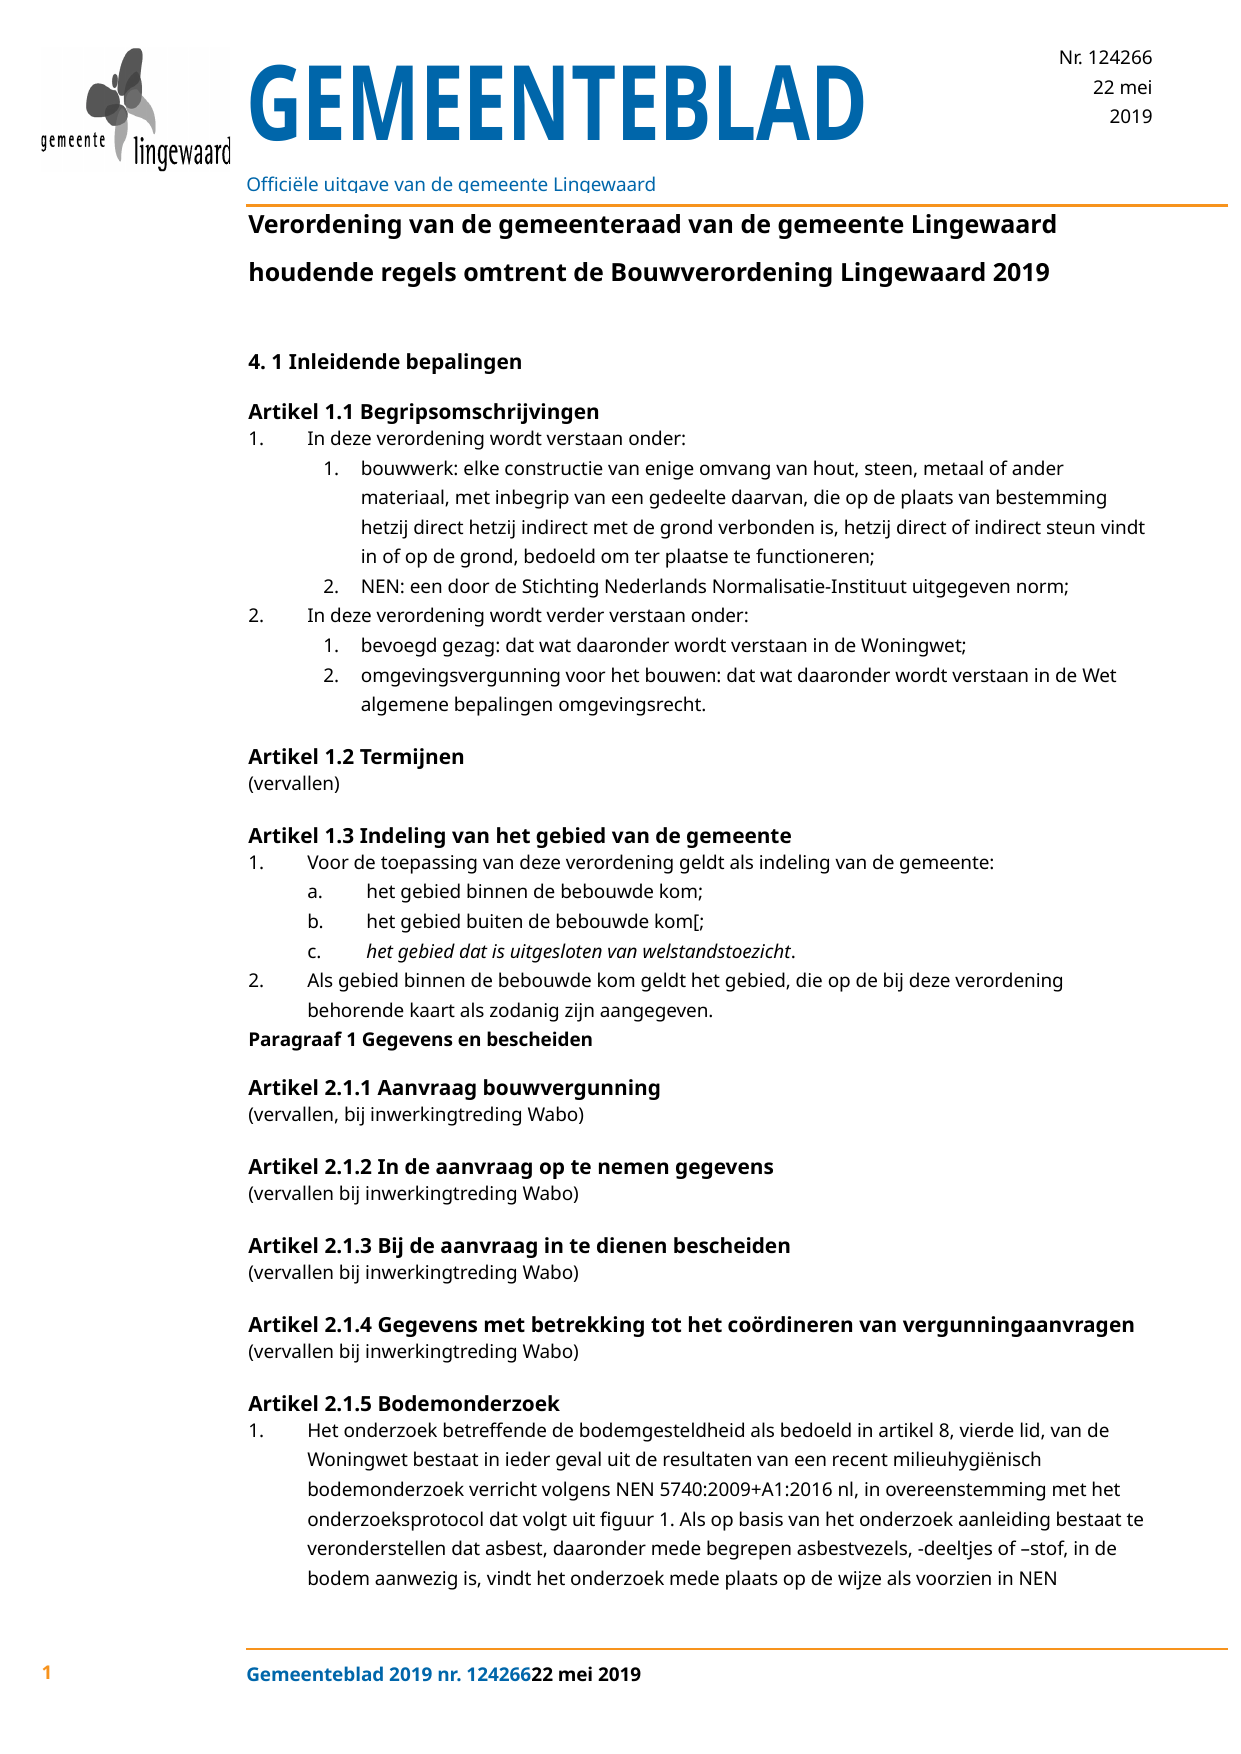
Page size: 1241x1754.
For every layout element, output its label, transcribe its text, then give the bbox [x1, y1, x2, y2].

list het gebied binnen de bebouwde kom; [307, 879, 1152, 904]
list bevoegd gezag: dat wat daaronder wordt verstaan in de Woningwet; [323, 632, 1152, 658]
text Artikel 2.1.1 Aanvraag bouwvergunning [248, 1073, 1152, 1102]
list In deze verordening wordt verstaan onder: [248, 425, 1152, 451]
text Artikel 1.1 Begripsomschrijvingen [248, 397, 1152, 425]
list In deze verordening wordt verder verstaan onder: [248, 603, 1152, 628]
list omgevingsvergunning voor het bouwen: dat wat daaronder wordt verstaan in de Wet algemene bepalingen omgevingsrecht. [323, 662, 1152, 717]
text Artikel 1.2 Termijnen [248, 742, 1152, 770]
list het gebied dat is uitgesloten van welstandstoezicht. [307, 938, 1152, 964]
text (vervallen) [248, 770, 1152, 796]
text Artikel 2.1.5 Bodemonderzoek [248, 1389, 1152, 1417]
text Artikel 2.1.4 Gegevens met betrekking tot het coördineren van vergunningaanvragen [248, 1310, 1152, 1338]
text Verordening van de gemeenteraad van de gemeente Lingewaard houdende regels omtrent de Bouwverordening Lingewaard 2019 [248, 207, 1152, 288]
text Artikel 1.3 Indeling van het gebied van de gemeente [248, 821, 1152, 849]
text Artikel 2.1.2 In de aanvraag op te nemen gegevens [248, 1152, 1152, 1181]
text 4. 1 Inleidende bepalingen [248, 347, 1152, 376]
list bouwwerk: elke constructie van enige omvang van hout, steen, metaal of ander materiaal, met inbegrip van een gedeelte daarvan, die op de plaats van bestemming hetzij direct hetzij indirect met de grond verbonden is, hetzij direct of indirect steun vindt in of op de grond, bedoeld om ter plaatse te functioneren; [323, 455, 1152, 569]
list NEN: een door de Stichting Nederlands Normalisatie-Instituut uitgegeven norm; [323, 573, 1152, 599]
text (vervallen bij inwerkingtreding Wabo) [248, 1259, 1152, 1285]
text (vervallen bij inwerkingtreding Wabo) [248, 1181, 1152, 1206]
picture [41, 47, 231, 172]
list Als gebied binnen de bebouwde kom geldt het gebied, die op de bij deze verordening behorende kaart als zodanig zijn aangegeven. [248, 967, 1152, 1023]
text (vervallen, bij inwerkingtreding Wabo) [248, 1102, 1152, 1127]
text (vervallen bij inwerkingtreding Wabo) [248, 1338, 1152, 1364]
text Artikel 2.1.3 Bij de aanvraag in te dienen bescheiden [248, 1231, 1152, 1259]
text Paragraaf 1 Gegevens en bescheiden [248, 1027, 1152, 1052]
list het gebied buiten de bebouwde kom[; [307, 908, 1152, 934]
list Voor de toepassing van deze verordening geldt als indeling van de gemeente: [248, 849, 1152, 875]
list Het onderzoek betreffende de bodemgesteldheid als bedoeld in artikel 8, vierde lid, van de Woningwet bestaat in ieder geval uit de resultaten van een recent milieuhygiënisch bodemonderzoek verricht volgens NEN 5740:2009+A1:2016 nl, in overeenstemming met het onderzoeksprotocol dat volgt uit figuur 1. Als op basis van het onderzoek aanleiding bestaat te veronderstellen dat asbest, daaronder mede begrepen asbestvezels, -deeltjes of –stof, in de bodem aanwezig is, vindt het onderzoek mede plaats op de wijze als voorzien in NEN [248, 1417, 1152, 1591]
